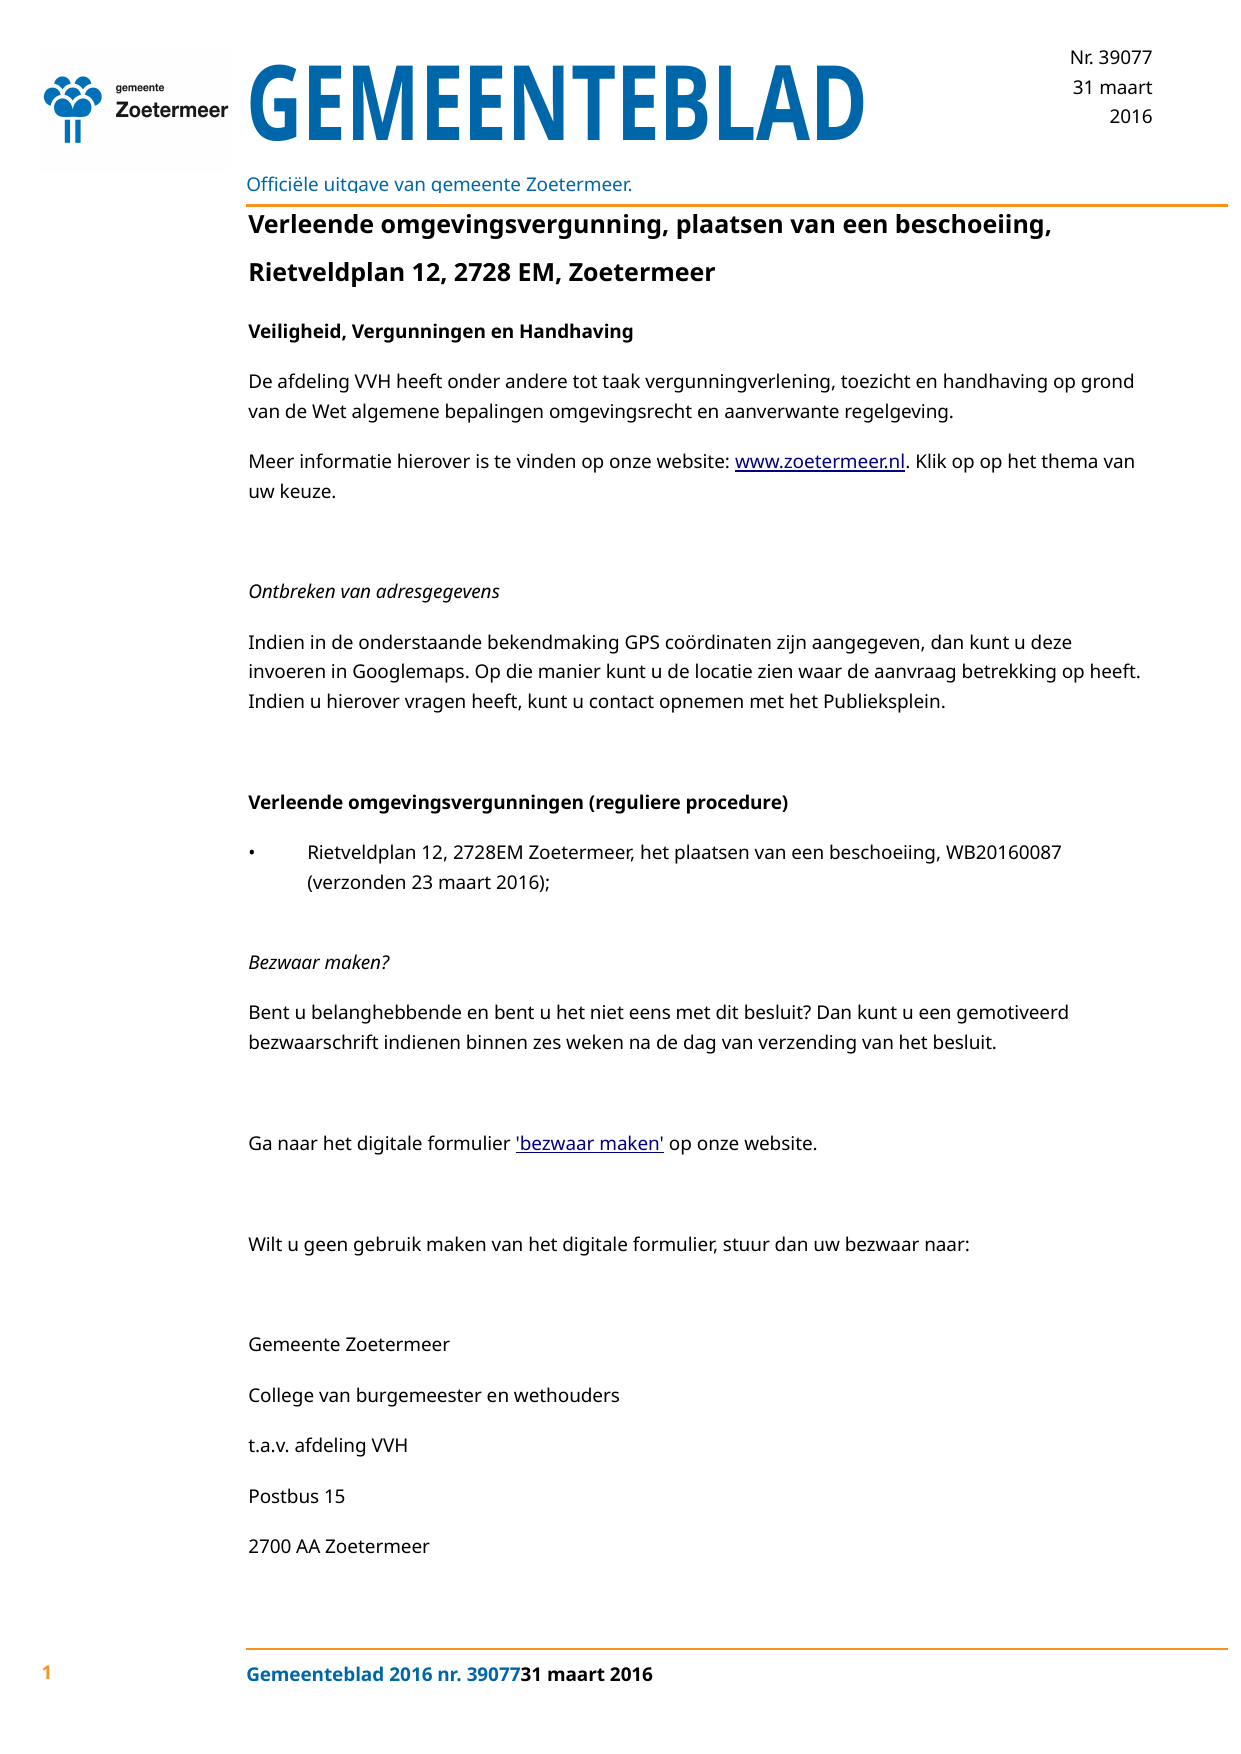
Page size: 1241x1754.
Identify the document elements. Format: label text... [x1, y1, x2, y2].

text Bent u belanghebbende en bent u het niet eens met dit besluit? Dan kunt u een gemotiveerd bezwaarschrift indienen binnen zes weken na de dag van verzending van het besluit. [248, 999, 1152, 1055]
list Rietveldplan 12, 2728EM Zoetermeer, het plaatsen van een beschoeiing, WB20160087 (verzonden 23 maart 2016); [248, 839, 1152, 895]
text Verleende omgevingsvergunningen (reguliere procedure) [248, 789, 1152, 815]
text Bezwaar maken? [248, 949, 1152, 975]
picture [41, 47, 231, 172]
text Verleende omgevingsvergunning, plaatsen van een beschoeiing, Rietveldplan 12, 2728 EM, Zoetermeer [248, 207, 1152, 288]
text College van burgemeester en wethouders [248, 1382, 1152, 1408]
text Ga naar het digitale formulier 'bezwaar maken' op onze website. [248, 1130, 1152, 1156]
text Wilt u geen gebruik maken van het digitale formulier, stuur dan uw bezwaar naar: [248, 1231, 1152, 1257]
text Ontbreken van adresgegevens [248, 579, 1152, 604]
text 2700 AA Zoetermeer [248, 1533, 1152, 1559]
text De afdeling VVH heeft onder andere tot taak vergunningverlening, toezicht en handhaving op grond van de Wet algemene bepalingen omgevingsrecht en aanverwante regelgeving. [248, 368, 1152, 424]
text t.a.v. afdeling VVH [248, 1432, 1152, 1458]
text Postbus 15 [248, 1483, 1152, 1509]
text Gemeente Zoetermeer [248, 1332, 1152, 1357]
text Veiligheid, Vergunningen en Handhaving [248, 318, 1152, 344]
text Indien in de onderstaande bekendmaking GPS coördinaten zijn aangegeven, dan kunt u deze invoeren in Googlemaps. Op die manier kunt u de locatie zien waar de aanvraag betrekking op heeft. Indien u hierover vragen heeft, kunt u contact opnemen met het Publieksplein. [248, 629, 1152, 714]
text Meer informatie hierover is te vinden op onze website: www.zoetermeer.nl. Klik op op het thema van uw keuze. [248, 448, 1152, 504]
